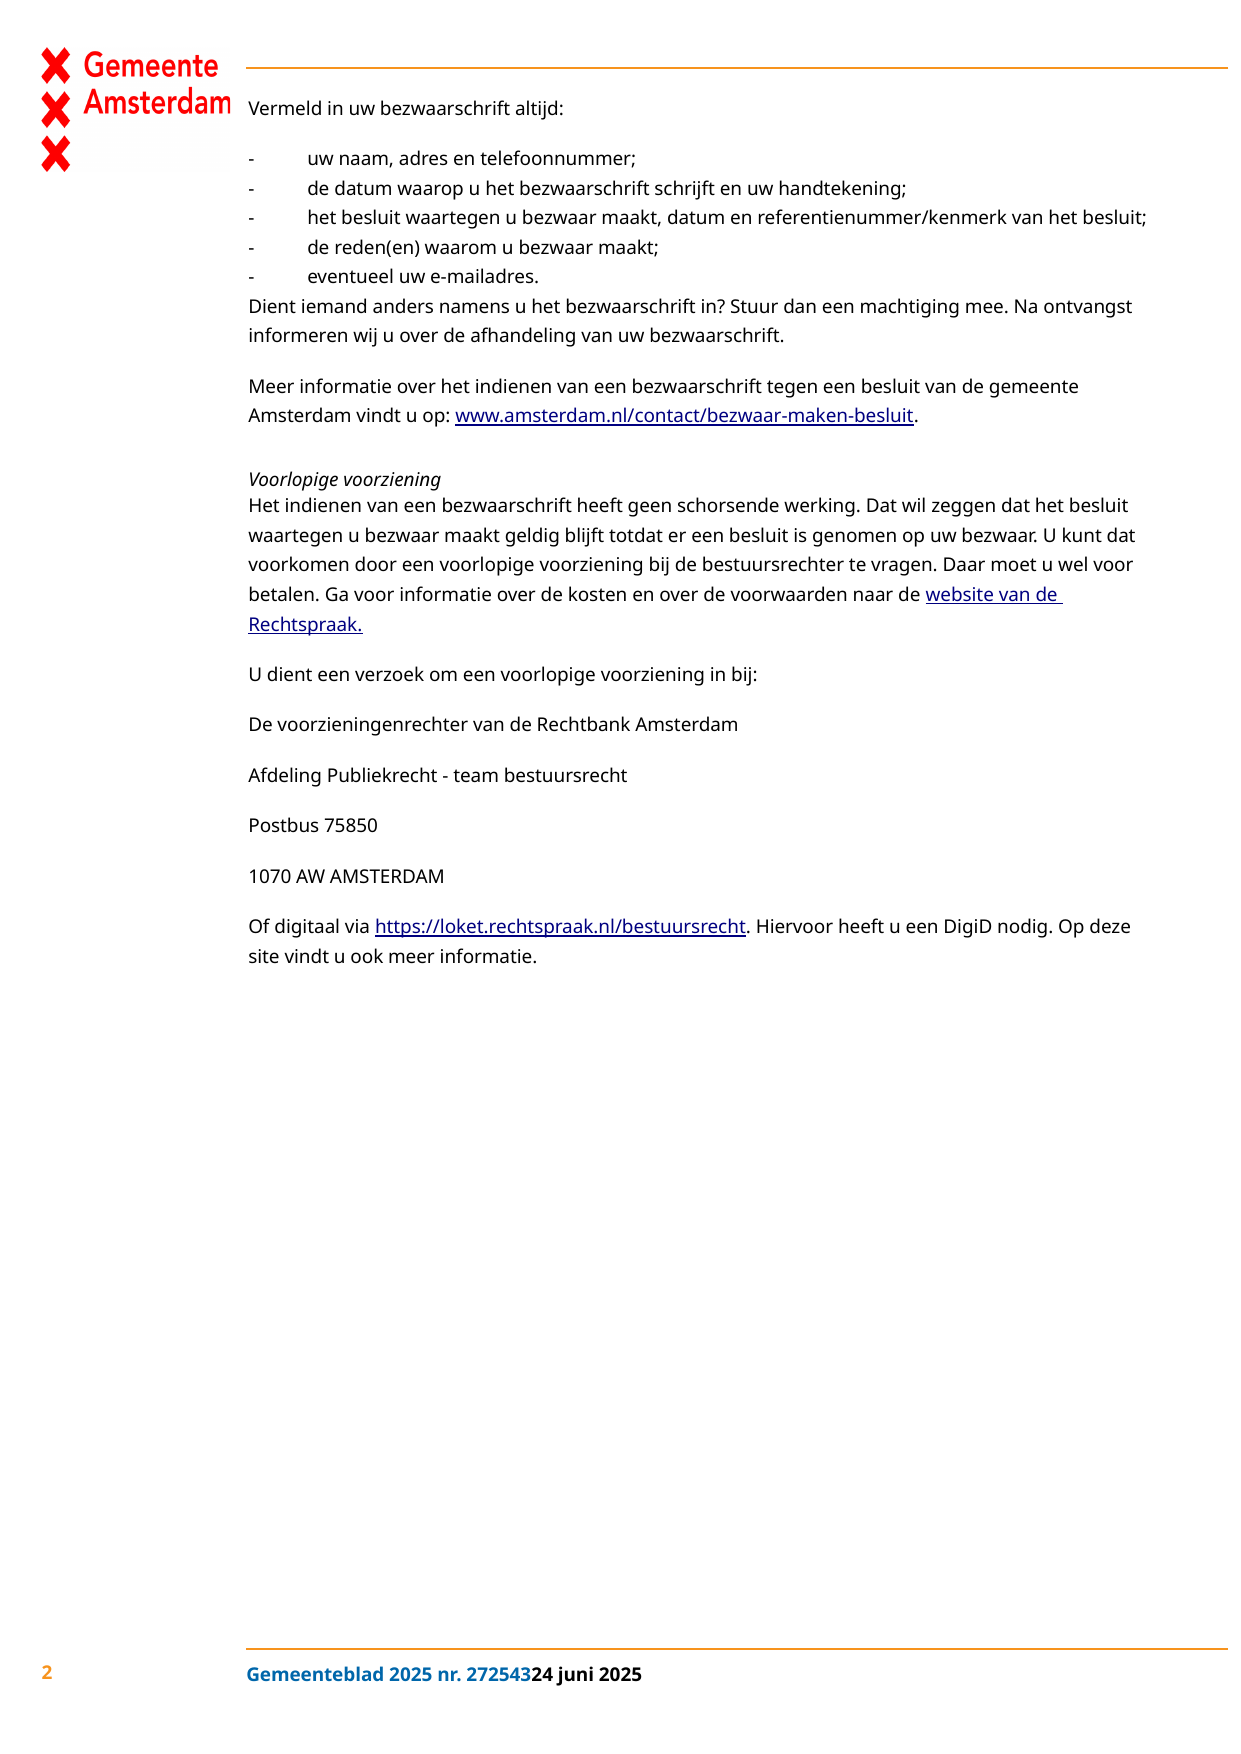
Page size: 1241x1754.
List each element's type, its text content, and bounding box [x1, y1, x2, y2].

text 1070 AW AMSTERDAM [248, 863, 1152, 888]
list de reden(en) waarom u bezwaar maakt; [248, 234, 1152, 260]
text Of digitaal via https://loket.rechtspraak.nl/bestuursrecht. Hiervoor heeft u een DigiD nodig. Op deze site vindt u ook meer informatie. [248, 913, 1152, 968]
picture [41, 47, 231, 172]
list eventueel uw e-mailadres. [248, 263, 1152, 289]
text U dient een verzoek om een voorlopige voorziening in bij: [248, 661, 1152, 687]
text Afdeling Publiekrecht - team bestuursrecht [248, 762, 1152, 788]
text De voorzieningenrechter van de Rechtbank Amsterdam [248, 712, 1152, 737]
text Postbus 75850 [248, 812, 1152, 838]
list het besluit waartegen u bezwaar maakt, datum en referentienummer/kenmerk van het besluit; [248, 204, 1152, 230]
list de datum waarop u het bezwaarschrift schrijft en uw handtekening; [248, 175, 1152, 201]
text Het indienen van een bezwaarschrift heeft geen schorsende werking. Dat wil zeggen dat het besluit waartegen u bezwaar maakt geldig blijft totdat er een besluit is genomen op uw bezwaar. U kunt dat voorkomen door een voorlopige voorziening bij de bestuursrechter te vragen. Daar moet u wel voor betalen. Ga voor informatie over de kosten en over de voorwaarden naar de website van de Rechtspraak. [248, 492, 1152, 636]
text Dient iemand anders namens u het bezwaarschrift in? Stuur dan een machtiging mee. Na ontvangst informeren wij u over de afhandeling van uw bezwaarschrift. [248, 293, 1152, 348]
text Meer informatie over het indienen van een bezwaarschrift tegen een besluit van de gemeente Amsterdam vindt u op: www.amsterdam.nl/contact/bezwaar-maken-besluit. [248, 373, 1152, 428]
text Voorlopige voorziening [248, 467, 1152, 492]
text Vermeld in uw bezwaarschrift altijd: [248, 95, 1152, 121]
list uw naam, adres en telefoonnummer; [248, 145, 1152, 171]
